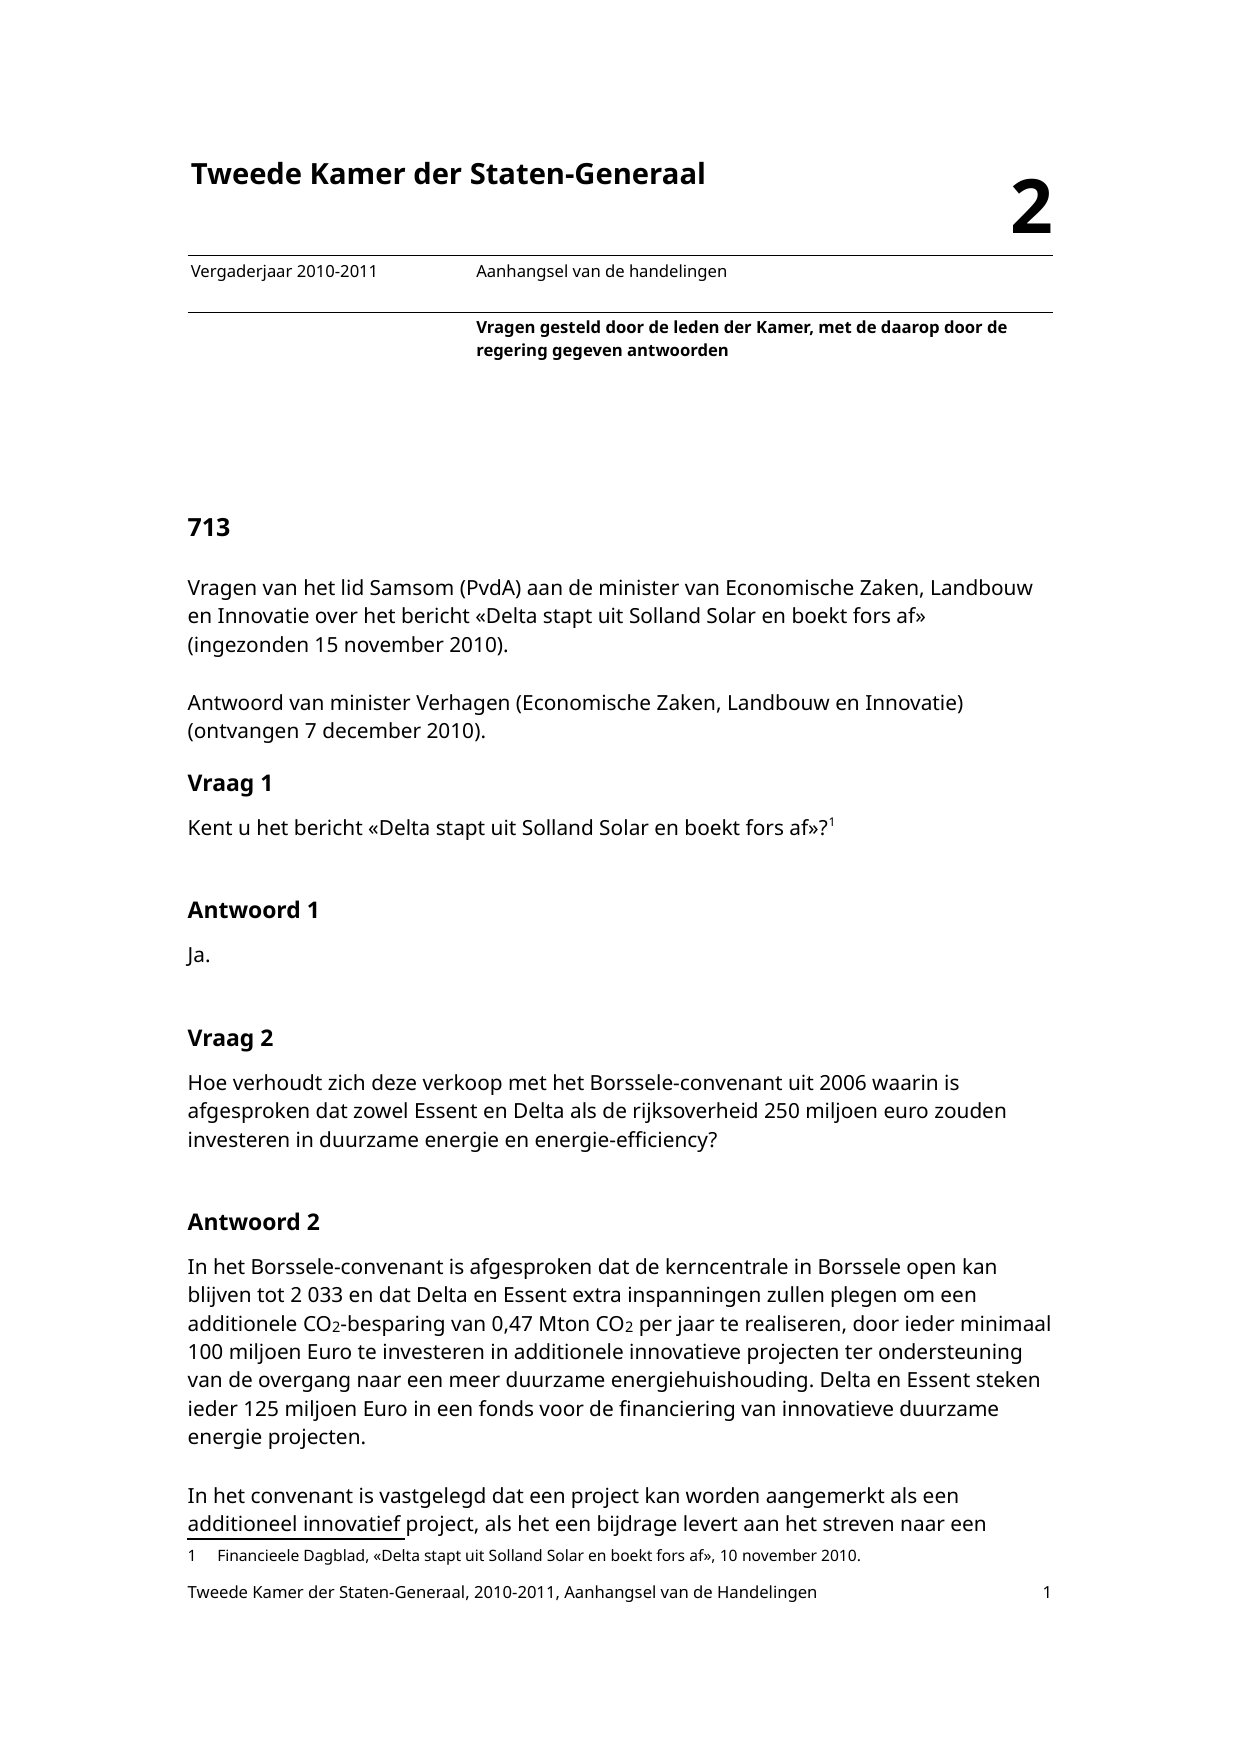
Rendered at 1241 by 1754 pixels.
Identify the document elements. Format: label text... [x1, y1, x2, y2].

text Vragen van het lid Samsom (PvdA) aan de minister van Economische Zaken, Landbouw en Innovatie over het bericht «Delta stapt uit Solland Solar en boekt fors af» (ingezonden 15 november 2010). [187, 573, 1053, 658]
text Financieele Dagblad, «Delta stapt uit Solland Solar en boekt fors af», 10 november 2010. [187, 1509, 1053, 1566]
text Antwoord van minister Verhagen (Economische Zaken, Landbouw en Innovatie) (ontvangen 7 december 2010). [187, 688, 1053, 745]
text Kent u het bericht «Delta stapt uit Solland Solar en boekt fors af»? [187, 813, 1053, 842]
subtitle Antwoord 2 [187, 1206, 1053, 1237]
subtitle Antwoord 1 [187, 894, 1053, 926]
subtitle Vraag 2 [187, 1022, 1053, 1053]
text 713 [187, 509, 1053, 543]
subtitle Vraag 1 [187, 767, 1053, 798]
table_cell [188, 313, 473, 361]
table_header 2 [880, 150, 1053, 255]
text Ja. [187, 941, 1053, 969]
table_header Tweede Kamer der Staten-Generaal [188, 150, 879, 255]
table_cell Vragen gesteld door de leden der Kamer, met de daarop door de regering gegeven antwoorden [473, 313, 1053, 361]
text Hoe verhoudt zich deze verkoop met het Borssele-convenant uit 2006 waarin is afgesproken dat zowel Essent en Delta als de rijksoverheid 250 miljoen euro zouden investeren in duurzame energie en energie-efficiency? [187, 1068, 1053, 1153]
table_cell Aanhangsel van de handelingen [473, 256, 1053, 312]
text In het Borssele-convenant is afgesproken dat de kerncentrale in Borssele open kan blijven tot 2 033 en dat Delta en Essent extra inspanningen zullen plegen om een additionele CO2-besparing van 0,47 Mton CO2 per jaar te realiseren, door ieder minimaal 100 miljoen Euro te investeren in additionele innovatieve projecten ter ondersteuning van de overgang naar een meer duurzame energiehuishouding. Delta en Essent steken ieder 125 miljoen Euro in een fonds voor de financiering van innovatieve duurzame energie projecten. [187, 1252, 1053, 1451]
table_cell Vergaderjaar 2010-2011 [188, 256, 473, 312]
